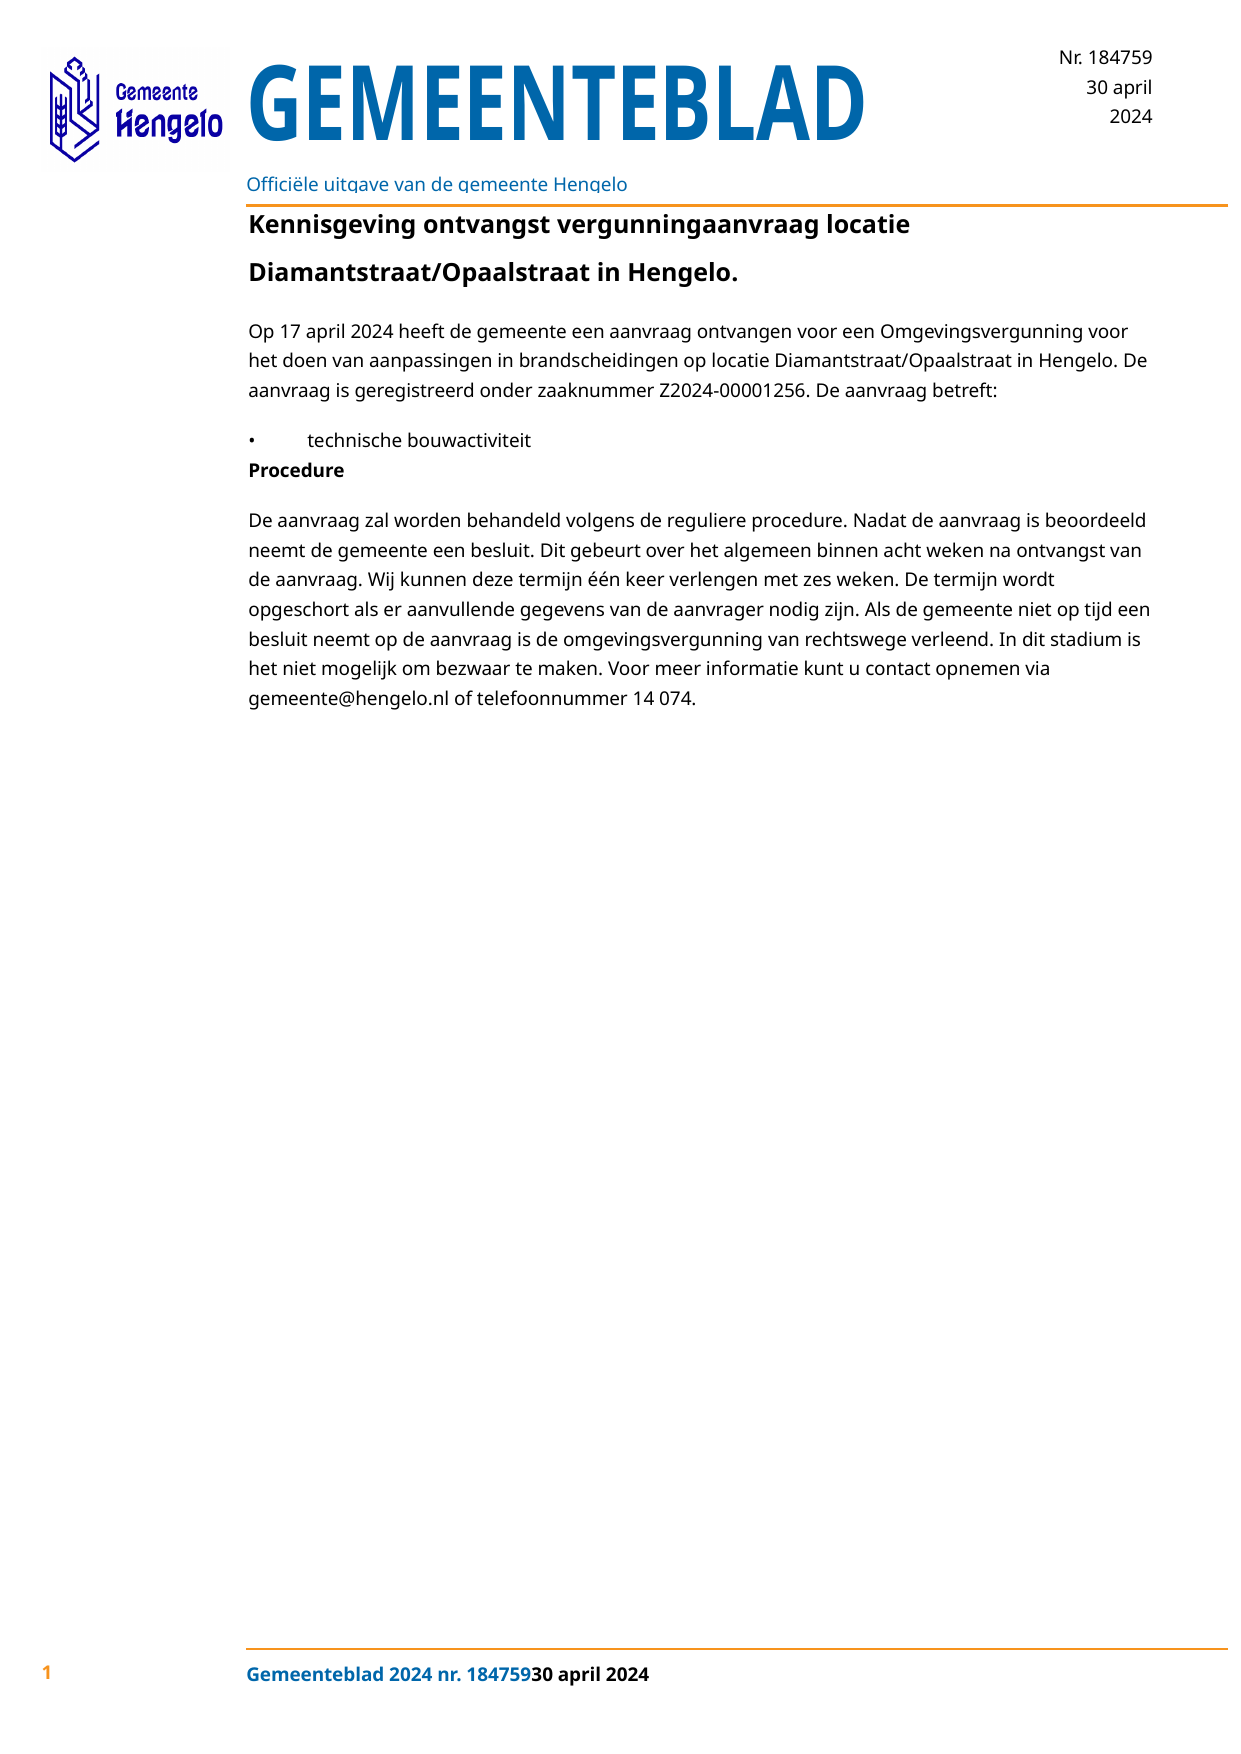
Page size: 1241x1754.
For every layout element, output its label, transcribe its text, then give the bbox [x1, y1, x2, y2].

text Op 17 april 2024 heeft de gemeente een aanvraag ontvangen voor een Omgevingsvergunning voor het doen van aanpassingen in brandscheidingen op locatie Diamantstraat/Opaalstraat in Hengelo. De aanvraag is geregistreerd onder zaaknummer Z2024-00001256. De aanvraag betreft: [248, 318, 1152, 403]
text Kennisgeving ontvangst vergunningaanvraag locatie Diamantstraat/Opaalstraat in Hengelo. [248, 207, 1152, 288]
picture [41, 47, 231, 172]
text De aanvraag zal worden behandeld volgens de reguliere procedure. Nadat de aanvraag is beoordeeld neemt de gemeente een besluit. Dit gebeurt over het algemeen binnen acht weken na ontvangst van de aanvraag. Wij kunnen deze termijn één keer verlengen met zes weken. De termijn wordt opgeschort als er aanvullende gegevens van de aanvrager nodig zijn. Als de gemeente niet op tijd een besluit neemt op de aanvraag is de omgevingsvergunning van rechtswege verleend. In dit stadium is het niet mogelijk om bezwaar te maken. Voor meer informatie kunt u contact opnemen via gemeente@hengelo.nl of telefoonnummer 14 074. [248, 507, 1152, 711]
list technische bouwactiviteit [248, 427, 1152, 453]
text Procedure [248, 457, 1152, 483]
